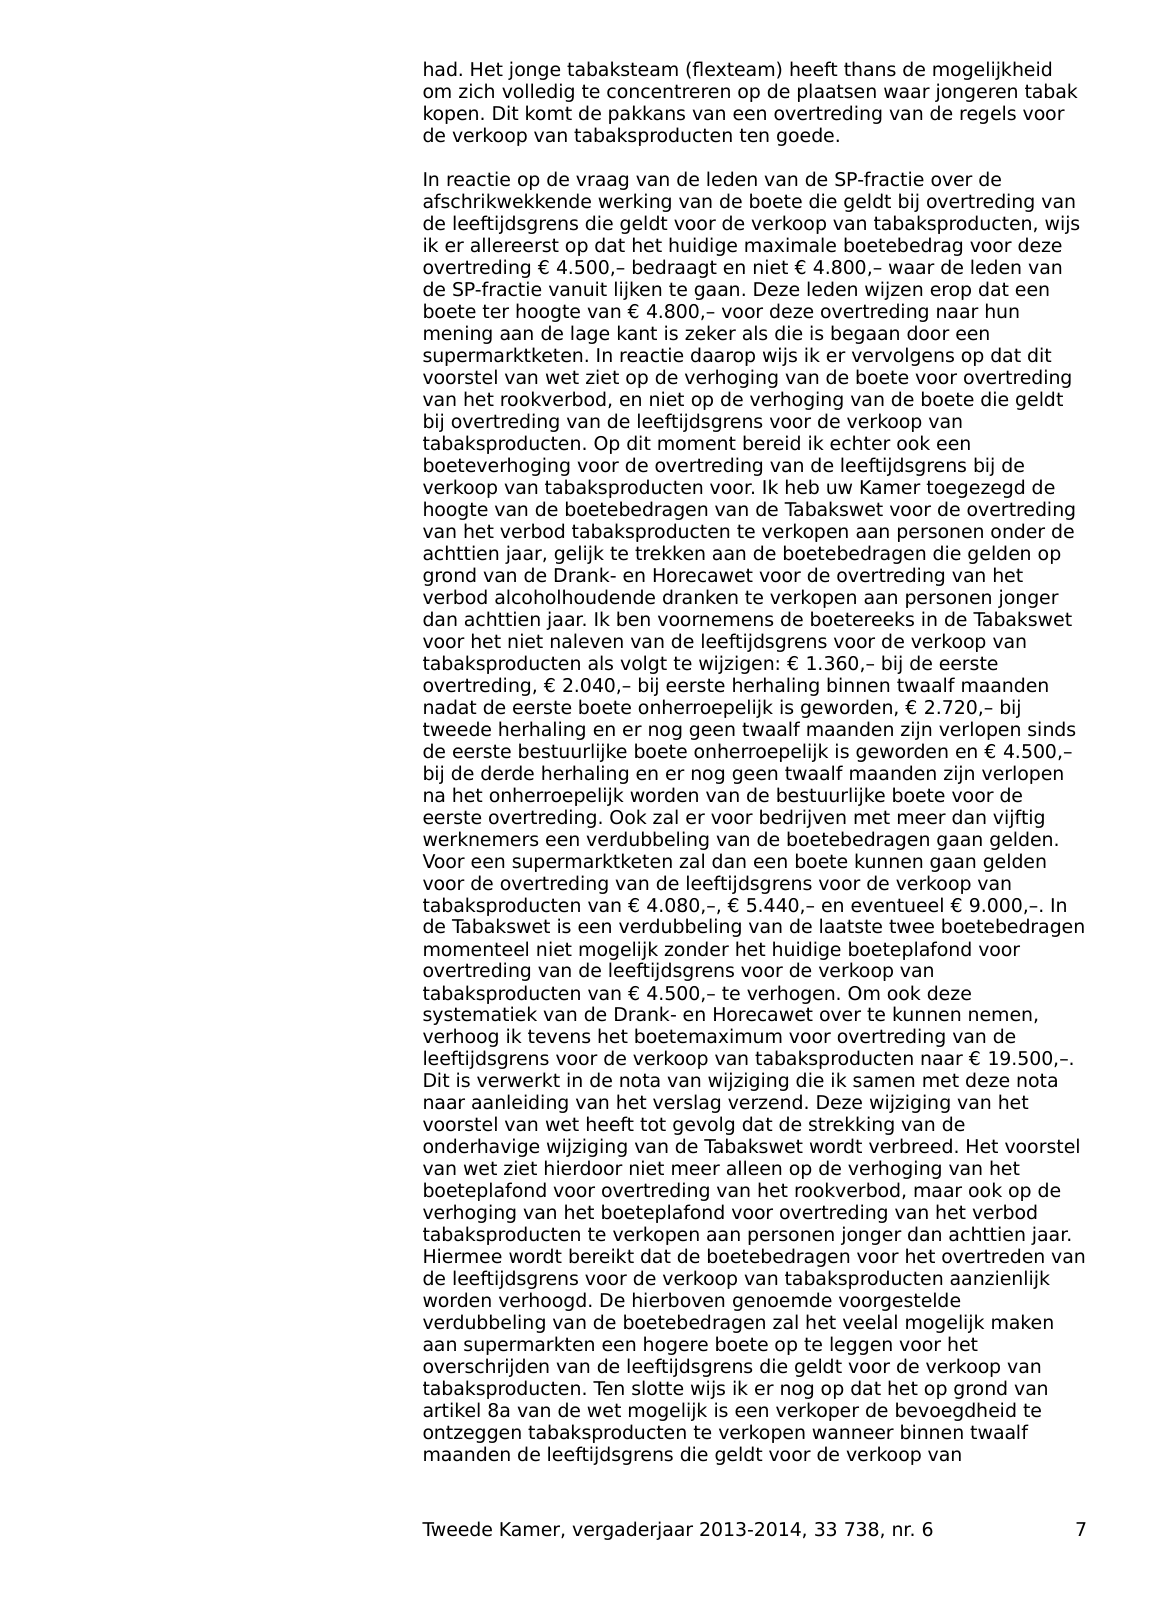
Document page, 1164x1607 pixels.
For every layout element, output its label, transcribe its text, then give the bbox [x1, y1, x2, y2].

text In reactie op de vraag van de leden van de SP-fractie over de afschrikwekkende werking van de boete die geldt bij overtreding van de leeftijdsgrens die geldt voor de verkoop van tabaksproducten, wijs ik er allereerst op dat het huidige maximale boetebedrag voor deze overtreding € 4.500,– bedraagt en niet € 4.800,– waar de leden van de SP-fractie vanuit lijken te gaan. Deze leden wijzen erop dat een boete ter hoogte van € 4.800,– voor deze overtreding naar hun mening aan de lage kant is zeker als die is begaan door een supermarktketen. In reactie daarop wijs ik er vervolgens op dat dit voorstel van wet ziet op de verhoging van de boete voor overtreding van het rookverbod, en niet op de verhoging van de boete die geldt bij overtreding van de leeftijdsgrens voor de verkoop van tabaksproducten. Op dit moment bereid ik echter ook een boeteverhoging voor de overtreding van de leeftijdsgrens bij de verkoop van tabaksproducten voor. Ik heb uw Kamer toegezegd de hoogte van de boetebedragen van de Tabakswet voor de overtreding van het verbod tabaksproducten te verkopen aan personen onder de achttien jaar, gelijk te trekken aan de boetebedragen die gelden op grond van de Drank- en Horecawet voor de overtreding van het verbod alcoholhoudende dranken te verkopen aan personen jonger dan achttien jaar. Ik ben voornemens de boetereeks in de Tabakswet voor het niet naleven van de leeftijdsgrens voor de verkoop van tabaksproducten als volgt te wijzigen: € 1.360,– bij de eerste overtreding, € 2.040,– bij eerste herhaling binnen twaalf maanden nadat de eerste boete onherroepelijk is geworden, € 2.720,– bij tweede herhaling en er nog geen twaalf maanden zijn verlopen sinds de eerste bestuurlijke boete onherroepelijk is geworden en € 4.500,– bij de derde herhaling en er nog geen twaalf maanden zijn verlopen na het onherroepelijk worden van de bestuurlijke boete voor de eerste overtreding. Ook zal er voor bedrijven met meer dan vijftig werknemers een verdubbeling van de boetebedragen gaan gelden. Voor een supermarktketen zal dan een boete kunnen gaan gelden voor de overtreding van de leeftijdsgrens voor de verkoop van tabaksproducten van € 4.080,–, € 5.440,– en eventueel € 9.000,–. In de Tabakswet is een verdubbeling van de laatste twee boetebedragen momenteel niet mogelijk zonder het huidige boeteplafond voor overtreding van de leeftijdsgrens voor de verkoop van tabaksproducten van € 4.500,– te verhogen. Om ook deze systematiek van de Drank- en Horecawet over te kunnen nemen, verhoog ik tevens het boetemaximum voor overtreding van de leeftijdsgrens voor de verkoop van tabaksproducten naar € 19.500,–. Dit is verwerkt in de nota van wijziging die ik samen met deze nota naar aanleiding van het verslag verzend. Deze wijziging van het voorstel van wet heeft tot gevolg dat de strekking van de onderhavige wijziging van de Tabakswet wordt verbreed. Het voorstel van wet ziet hierdoor niet meer alleen op de verhoging van het boeteplafond voor overtreding van het rookverbod, maar ook op de verhoging van het boeteplafond voor overtreding van het verbod tabaksproducten te verkopen aan personen jonger dan achttien jaar. Hiermee wordt bereikt dat de boetebedragen voor het overtreden van de leeftijdsgrens voor de verkoop van tabaksproducten aanzienlijk worden verhoogd. De hierboven genoemde voorgestelde verdubbeling van de boetebedragen zal het veelal mogelijk maken aan supermarkten een hogere boete op te leggen voor het overschrijden van de leeftijdsgrens die geldt voor de verkoop van tabaksproducten. Ten slotte wijs ik er nog op dat het op grond van artikel 8a van de wet mogelijk is een verkoper de bevoegdheid te ontzeggen tabaksproducten te verkopen wanneer binnen twaalf maanden de leeftijdsgrens die geldt voor de verkoop van [422, 169, 1087, 1466]
text had. Het jonge tabaksteam (flexteam) heeft thans de mogelijkheid om zich volledig te concentreren op de plaatsen waar jongeren tabak kopen. Dit komt de pakkans van een overtreding van de regels voor de verkoop van tabaksproducten ten goede. [422, 59, 1087, 147]
